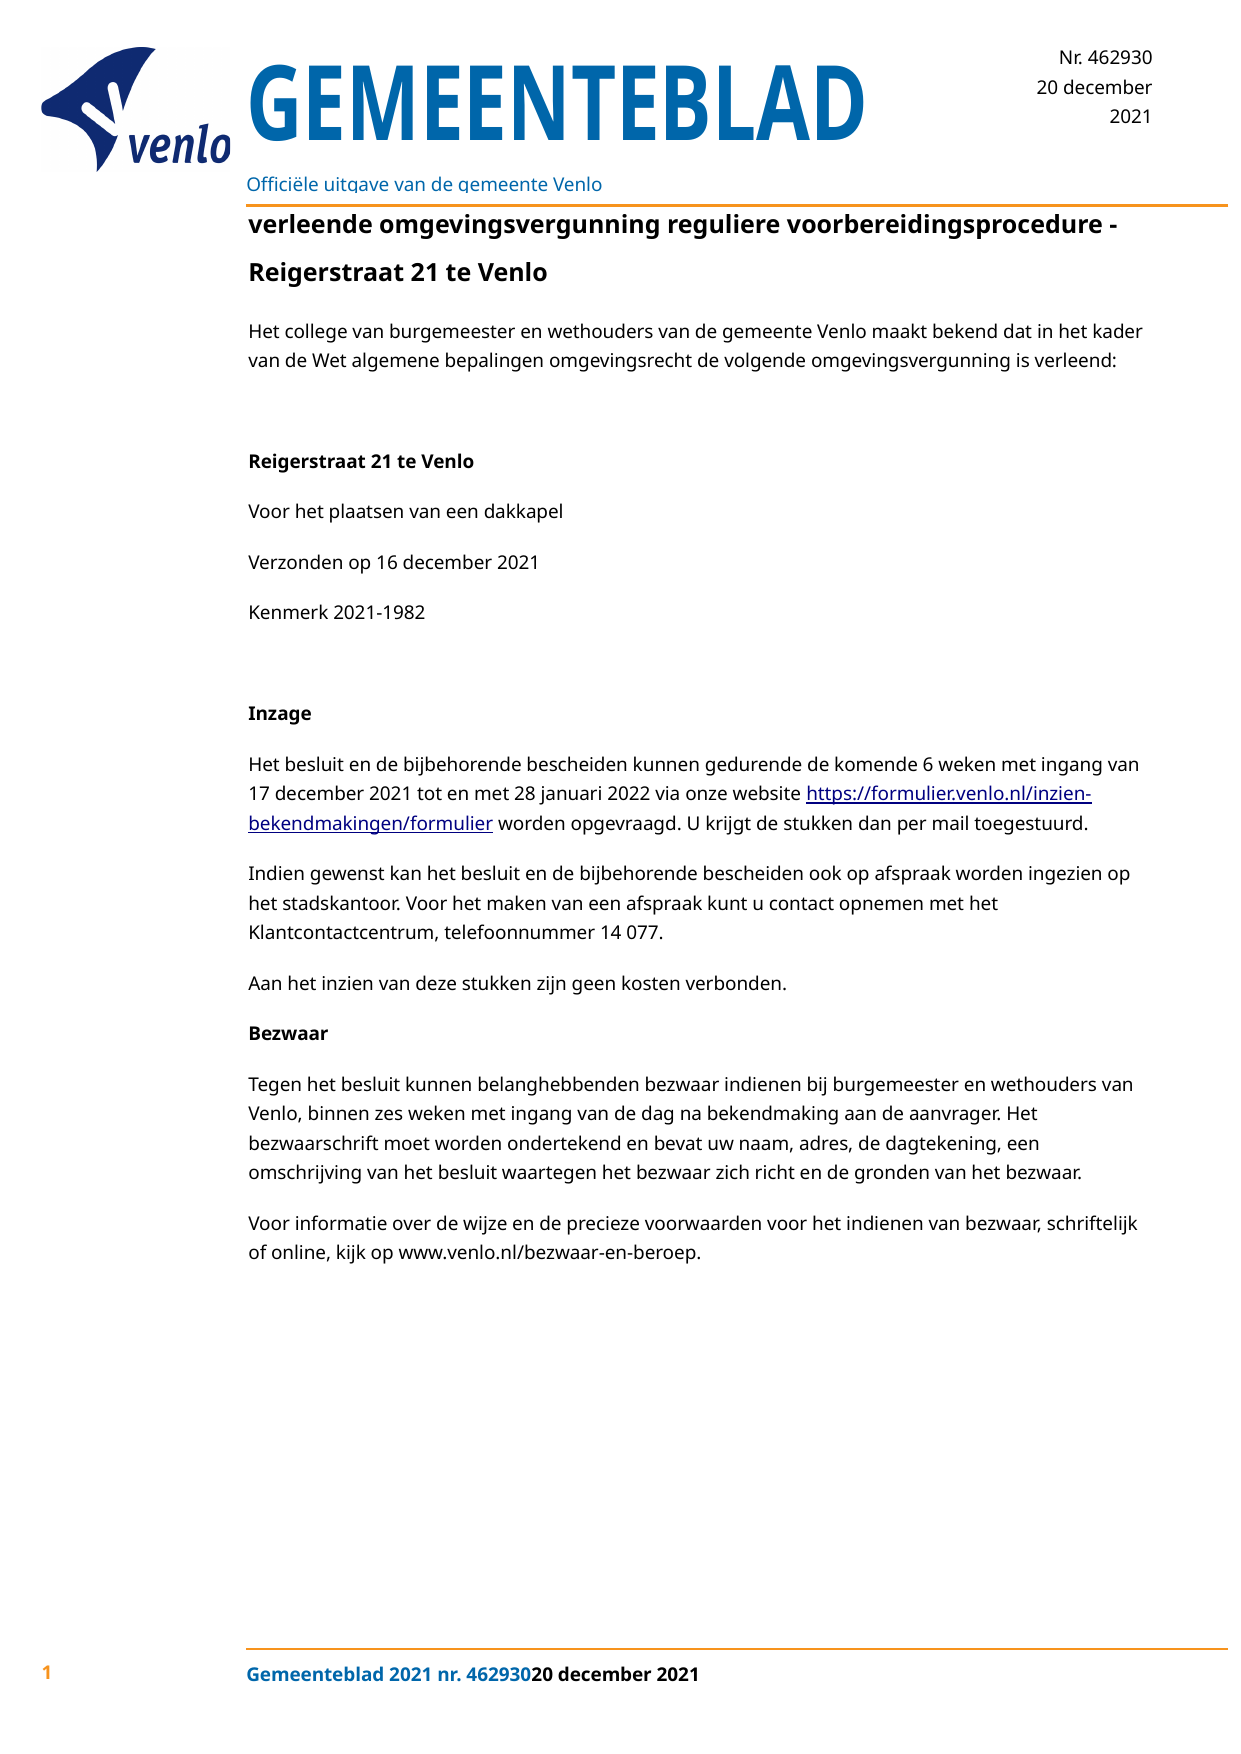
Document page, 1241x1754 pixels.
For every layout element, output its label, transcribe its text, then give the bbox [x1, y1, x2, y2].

text Het college van burgemeester en wethouders van de gemeente Venlo maakt bekend dat in het kader van de Wet algemene bepalingen omgevingsrecht de volgende omgevingsvergunning is verleend: [248, 318, 1152, 373]
text Voor informatie over de wijze en de precieze voorwaarden voor het indienen van bezwaar, schriftelijk of online, kijk op www.venlo.nl/bezwaar-en-beroep. [248, 1210, 1152, 1265]
text Aan het inzien van deze stukken zijn geen kosten verbonden. [248, 970, 1152, 996]
text Reigerstraat 21 te Venlo [248, 448, 1152, 474]
text Bezwaar [248, 1020, 1152, 1046]
picture [41, 47, 231, 172]
text Kenmerk 2021-1982 [248, 599, 1152, 625]
text Voor het plaatsen van een dakkapel [248, 499, 1152, 524]
text Indien gewenst kan het besluit en de bijbehorende bescheiden ook op afspraak worden ingezien op het stadskantoor. Voor het maken van een afspraak kunt u contact opnemen met het Klantcontactcentrum, telefoonnummer 14 077. [248, 860, 1152, 945]
text Inzage [248, 700, 1152, 726]
text verleende omgevingsvergunning reguliere voorbereidingsprocedure - Reigerstraat 21 te Venlo [248, 207, 1152, 288]
text Verzonden op 16 december 2021 [248, 549, 1152, 575]
text Tegen het besluit kunnen belanghebbenden bezwaar indienen bij burgemeester en wethouders van Venlo, binnen zes weken met ingang van de dag na bekendmaking aan de aanvrager. Het bezwaarschrift moet worden ondertekend en bevat uw naam, adres, de dagtekening, een omschrijving van het besluit waartegen het bezwaar zich richt en de gronden van het bezwaar. [248, 1071, 1152, 1185]
text Het besluit en de bijbehorende bescheiden kunnen gedurende de komende 6 weken met ingang van 17 december 2021 tot en met 28 januari 2022 via onze website https://formulier.venlo.nl/inzien-bekendmakingen/formulier worden opgevraagd. U krijgt de stukken dan per mail toegestuurd. [248, 751, 1152, 836]
